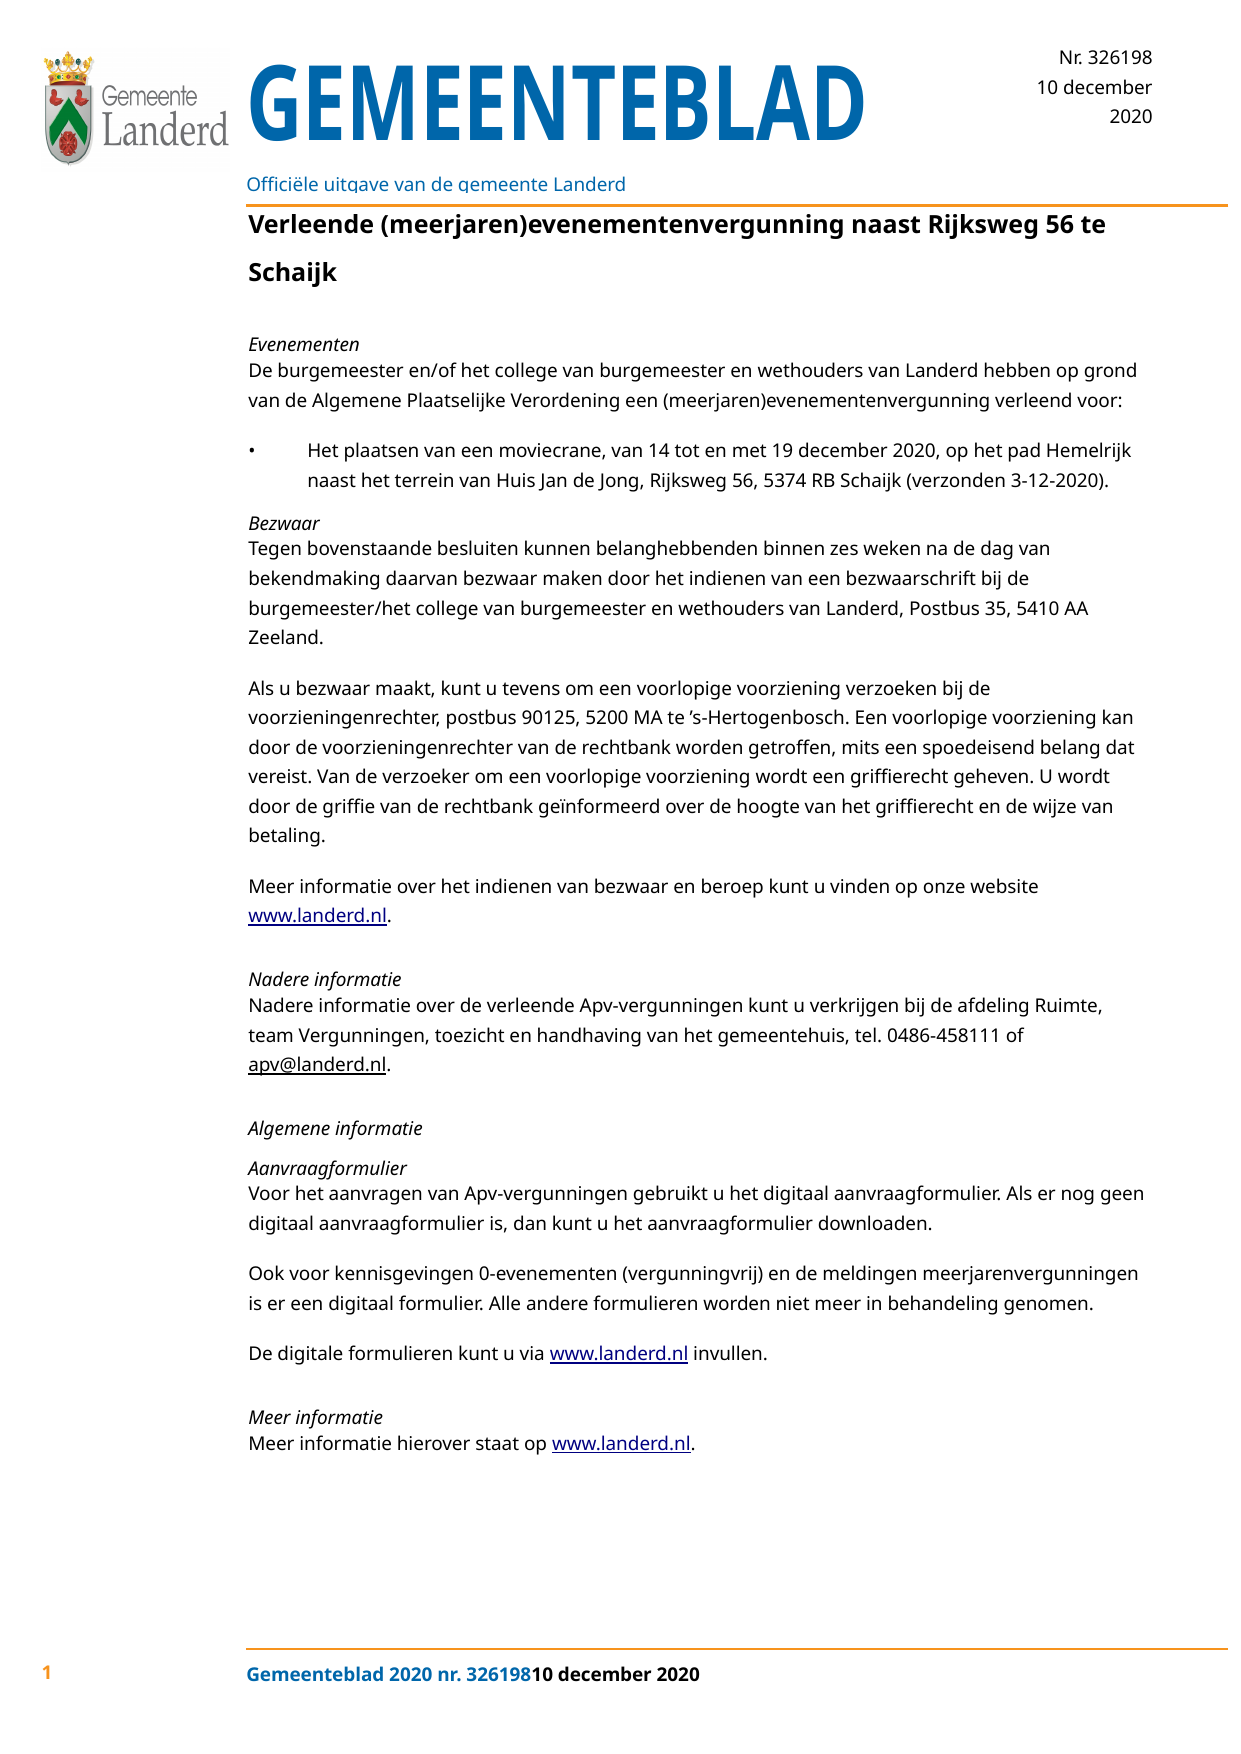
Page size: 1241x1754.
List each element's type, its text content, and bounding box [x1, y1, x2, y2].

text Meer informatie over het indienen van bezwaar en beroep kunt u vinden op onze website www.landerd.nl. [248, 873, 1152, 928]
text Meer informatie hierover staat op www.landerd.nl. [248, 1430, 1152, 1456]
text Tegen bovenstaande besluiten kunnen belanghebbenden binnen zes weken na de dag van bekendmaking daarvan bezwaar maken door het indienen van een bezwaarschrift bij de burgemeester/het college van burgemeester en wethouders van Landerd, Postbus 35, 5410 AA Zeeland. [248, 536, 1152, 650]
text Aanvraagformulier [248, 1155, 1152, 1181]
text Verleende (meerjaren)evenementenvergunning naast Rijksweg 56 te Schaijk [248, 207, 1152, 288]
text Ook voor kennisgevingen 0-evenementen (vergunningvrij) en de meldingen meerjarenvergunningen is er een digitaal formulier. Alle andere formulieren worden niet meer in behandeling genomen. [248, 1261, 1152, 1316]
picture [41, 47, 231, 172]
text Als u bezwaar maakt, kunt u tevens om een voorlopige voorziening verzoeken bij de voorzieningenrechter, postbus 90125, 5200 MA te ’s-Hertogenbosch. Een voorlopige voorziening kan door de voorzieningenrechter van de rechtbank worden getroffen, mits een spoedeisend belang dat vereist. Van de verzoeker om een voorlopige voorziening wordt een griffierecht geheven. U wordt door de griffie van de rechtbank geïnformeerd over de hoogte van het griffierecht en de wijze van betaling. [248, 675, 1152, 848]
text Evenementen [248, 331, 1152, 357]
text Meer informatie [248, 1404, 1152, 1430]
text Bezwaar [248, 510, 1152, 536]
text Nadere informatie over de verleende Apv-vergunningen kunt u verkrijgen bij de afdeling Ruimte, team Vergunningen, toezicht en handhaving van het gemeentehuis, tel. 0486-458111 of apv@landerd.nl. [248, 992, 1152, 1077]
text De burgemeester en/of het college van burgemeester en wethouders van Landerd hebben op grond van de Algemene Plaatselijke Verordening een (meerjaren)evenementenvergunning verleend voor: [248, 357, 1152, 412]
text Voor het aanvragen van Apv-vergunningen gebruikt u het digitaal aanvraagformulier. Als er nog geen digitaal aanvraagformulier is, dan kunt u het aanvraagformulier downloaden. [248, 1181, 1152, 1236]
text De digitale formulieren kunt u via www.landerd.nl invullen. [248, 1341, 1152, 1366]
list Het plaatsen van een moviecrane, van 14 tot en met 19 december 2020, op het pad Hemelrijk naast het terrein van Huis Jan de Jong, Rijksweg 56, 5374 RB Schaijk (verzonden 3-12-2020). [248, 437, 1152, 492]
text Nadere informatie [248, 967, 1152, 992]
text Algemene informatie [248, 1116, 1152, 1141]
